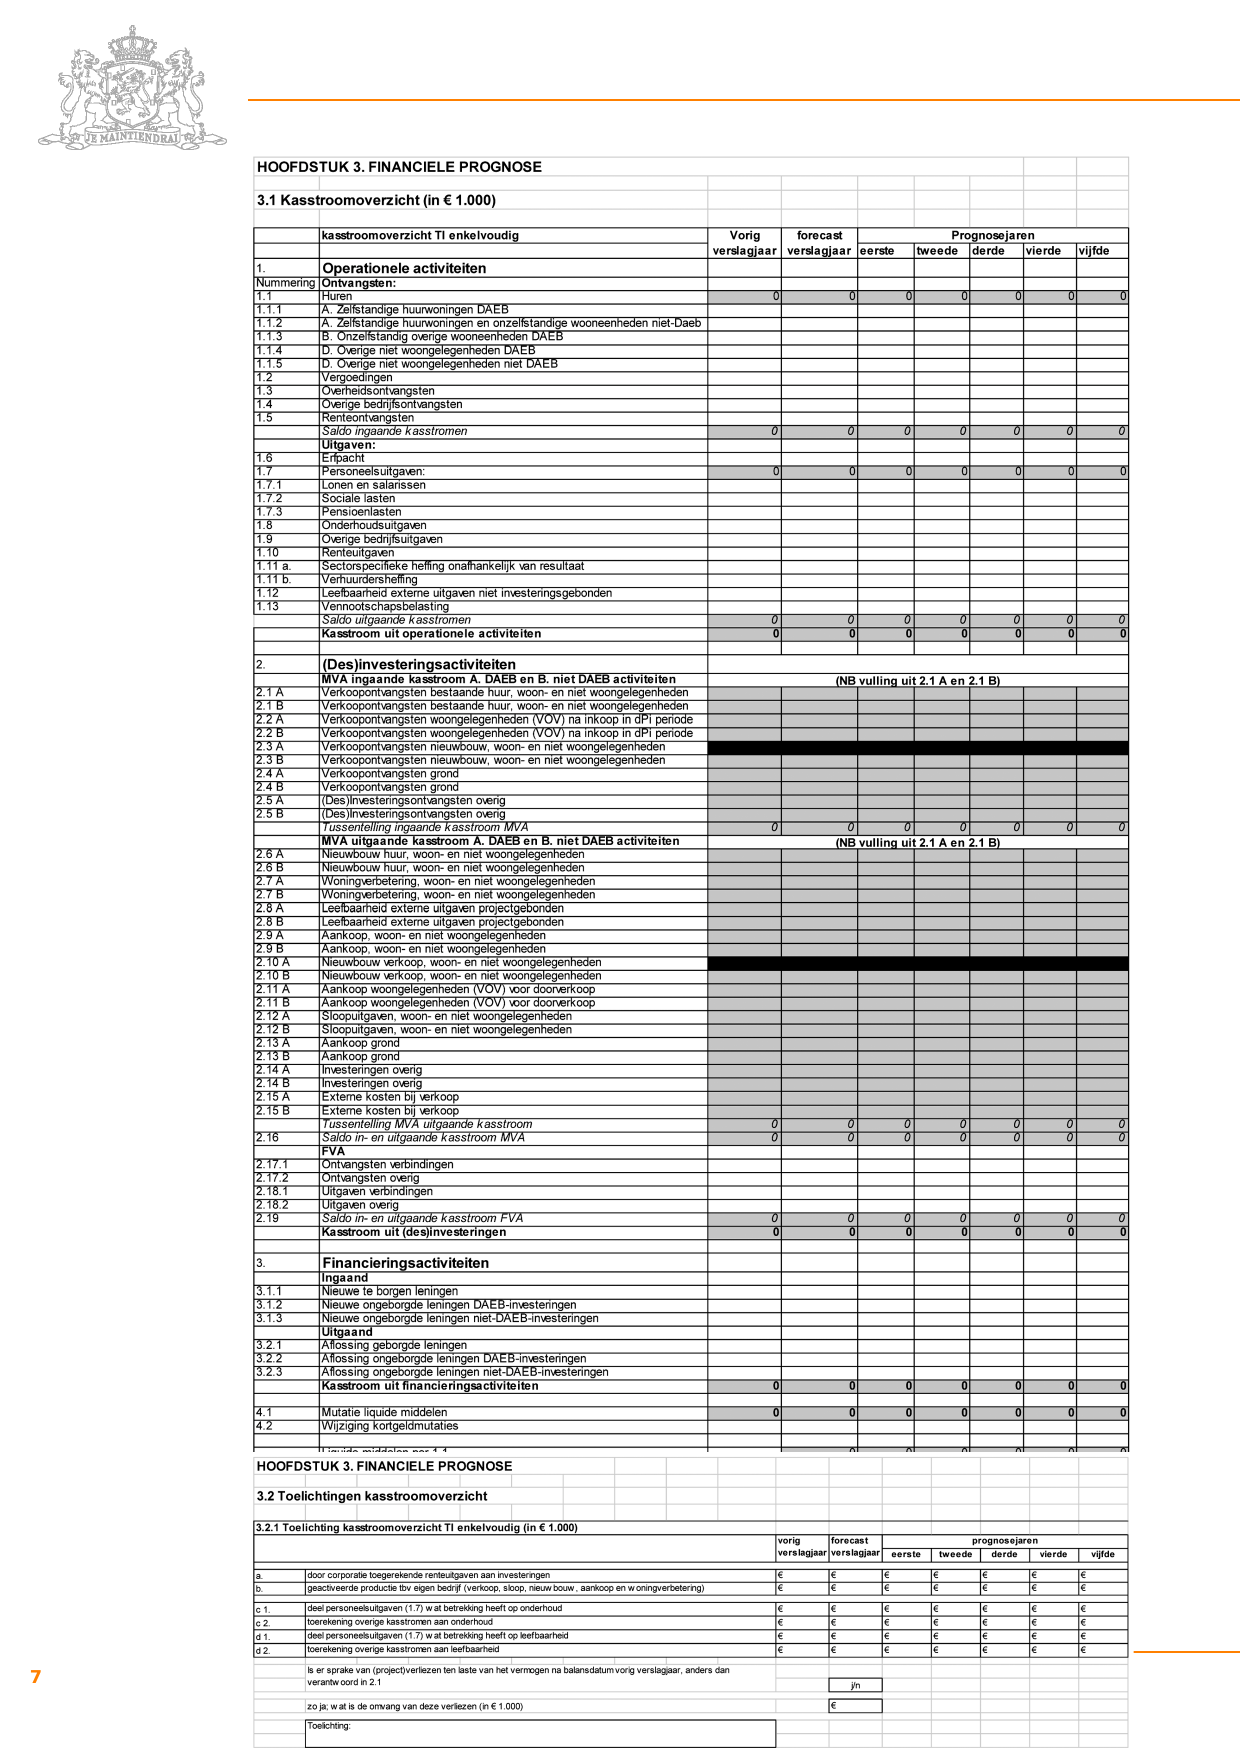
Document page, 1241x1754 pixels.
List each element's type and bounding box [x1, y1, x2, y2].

picture [38, 25, 227, 150]
picture [248, 151, 1134, 1754]
